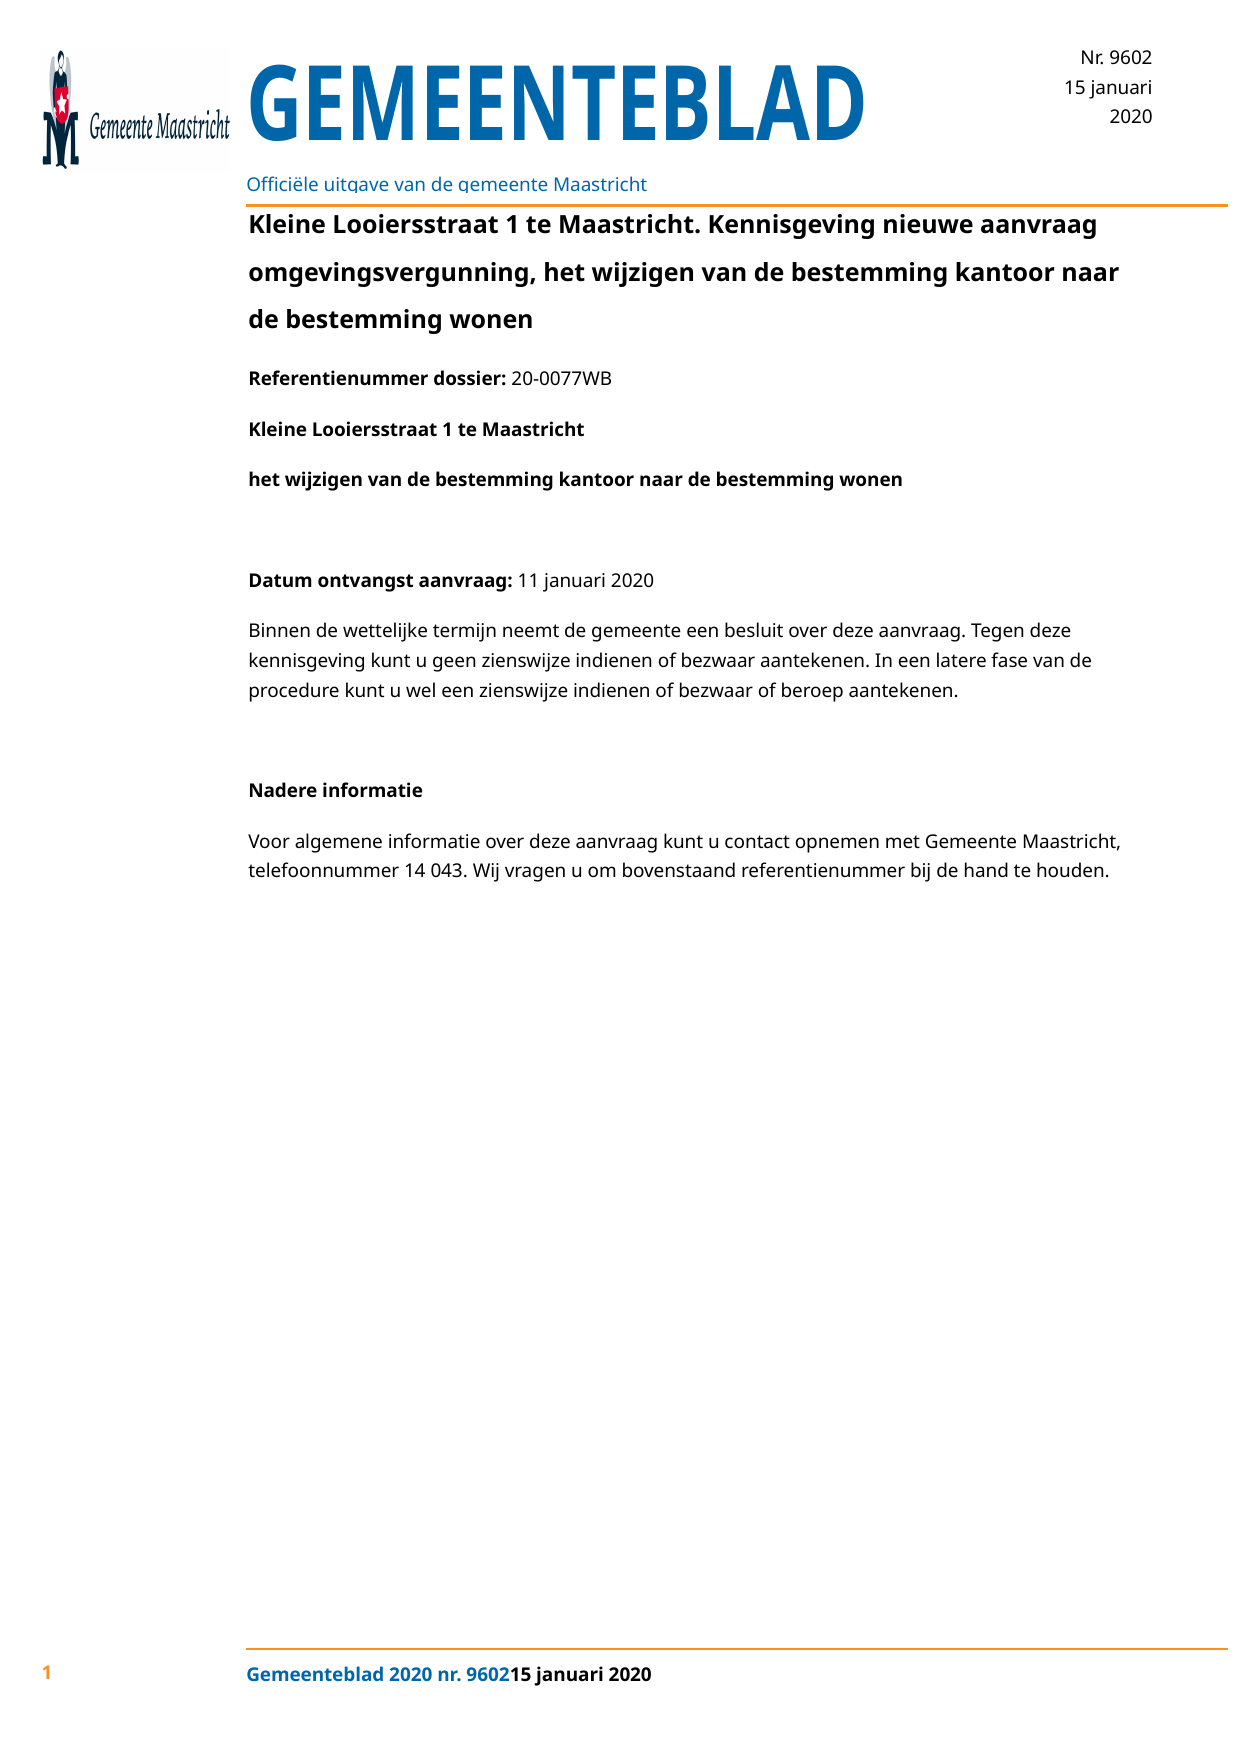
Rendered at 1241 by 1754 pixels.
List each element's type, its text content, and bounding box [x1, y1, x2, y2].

text Datum ontvangst aanvraag: 11 januari 2020 [248, 567, 1152, 593]
text Kleine Looiersstraat 1 te Maastricht [248, 416, 1152, 442]
text Kleine Looiersstraat 1 te Maastricht. Kennisgeving nieuwe aanvraag omgevingsvergunning, het wijzigen van de bestemming kantoor naar de bestemming wonen [248, 207, 1152, 336]
text Nadere informatie [248, 778, 1152, 803]
picture [41, 47, 231, 172]
text Voor algemene informatie over deze aanvraag kunt u contact opnemen met Gemeente Maastricht, telefoonnummer 14 043. Wij vragen u om bovenstaand referentienummer bij de hand te houden. [248, 828, 1152, 883]
text het wijzigen van de bestemming kantoor naar de bestemming wonen [248, 466, 1152, 492]
text Binnen de wettelijke termijn neemt de gemeente een besluit over deze aanvraag. Tegen deze kennisgeving kunt u geen zienswijze indienen of bezwaar aantekenen. In een latere fase van de procedure kunt u wel een zienswijze indienen of bezwaar of beroep aantekenen. [248, 618, 1152, 702]
text Referentienummer dossier: 20-0077WB [248, 366, 1152, 391]
